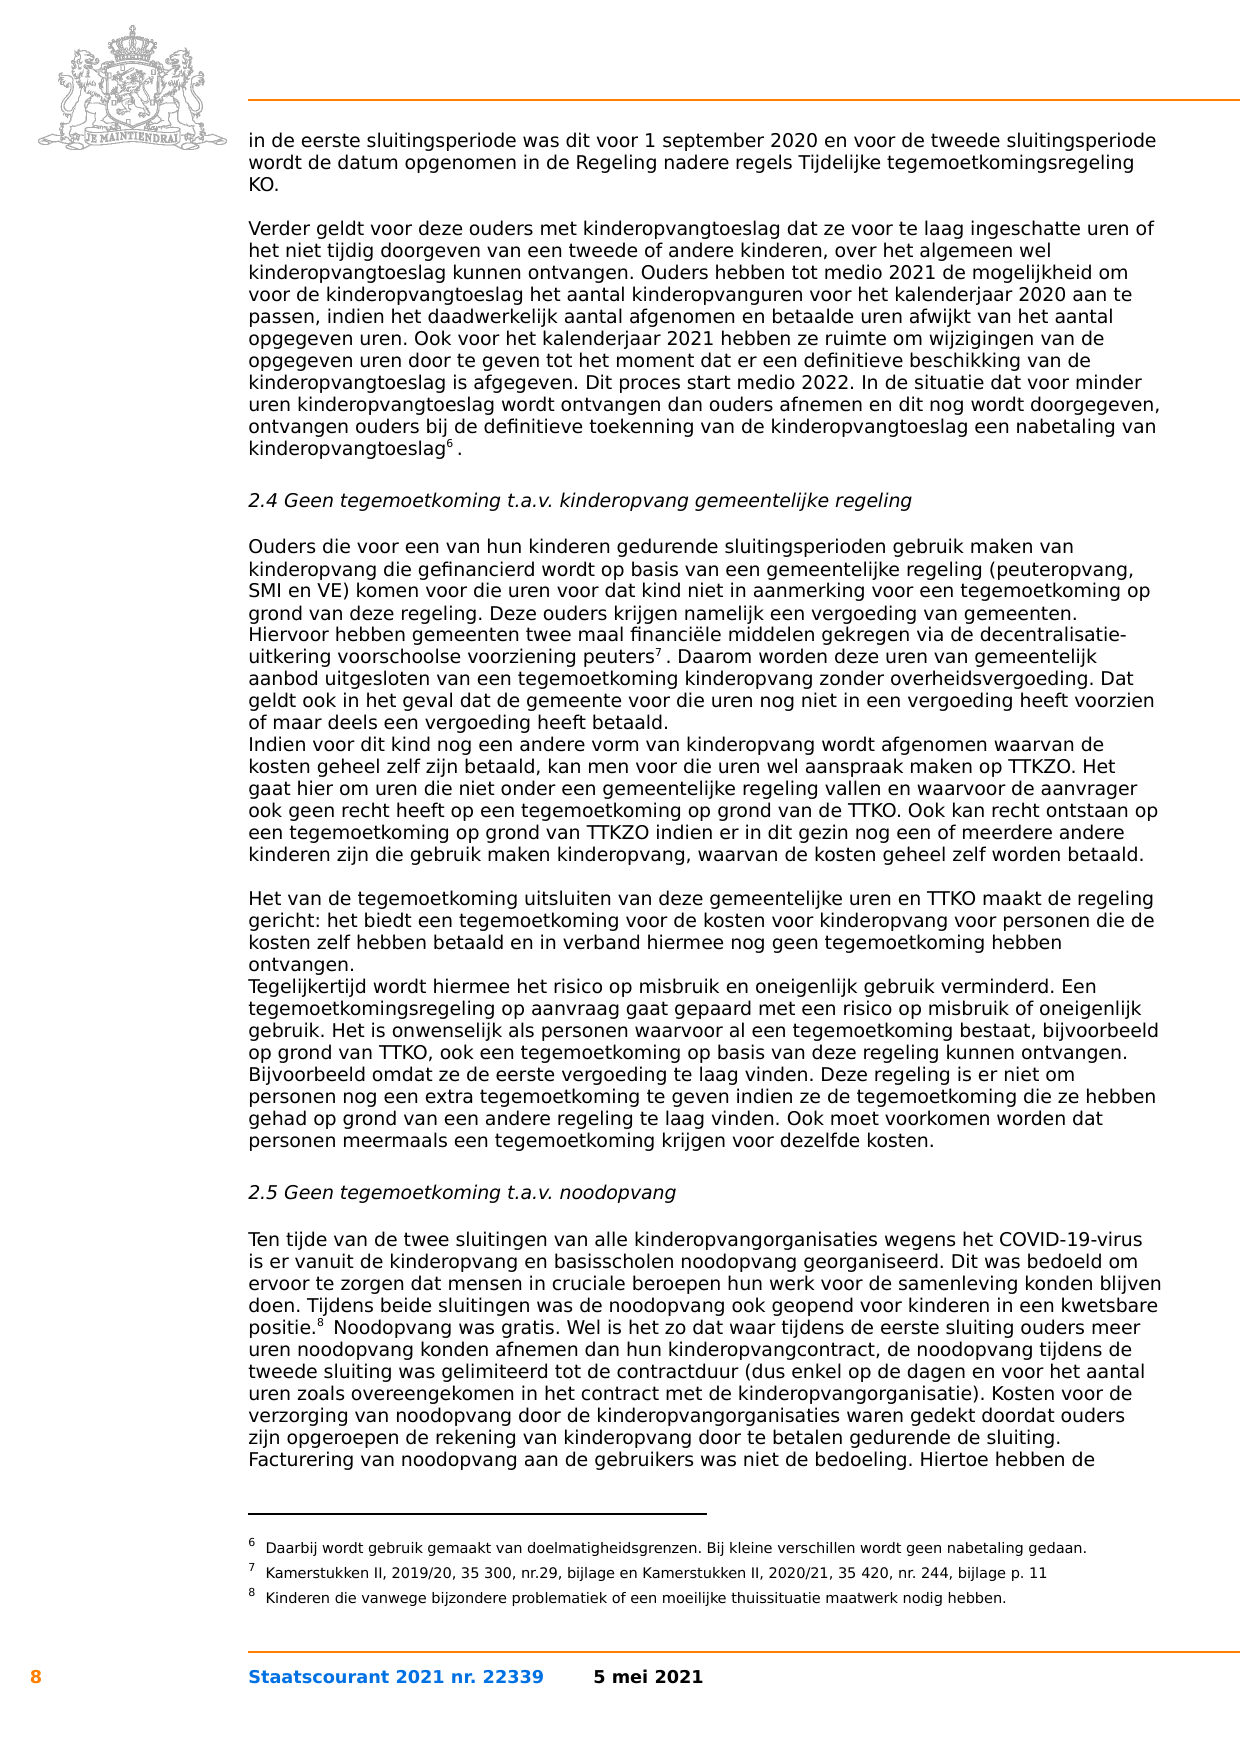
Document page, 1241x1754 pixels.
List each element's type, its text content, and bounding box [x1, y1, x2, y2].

text Verder geldt voor deze ouders met kinderopvangtoeslag dat ze voor te laag ingeschatte uren of het niet tijdig doorgeven van een tweede of andere kinderen, over het algemeen wel kinderopvangtoeslag kunnen ontvangen. Ouders hebben tot medio 2021 de mogelijkheid om voor de kinderopvangtoeslag het aantal kinderopvanguren voor het kalenderjaar 2020 aan te passen, indien het daadwerkelijk aantal afgenomen en betaalde uren afwijkt van het aantal opgegeven uren. Ook voor het kalenderjaar 2021 hebben ze ruimte om wijzigingen van de opgegeven uren door te geven tot het moment dat er een definitieve beschikking van de kinderopvangtoeslag is afgegeven. Dit proces start medio 2022. In de situatie dat voor minder uren kinderopvangtoeslag wordt ontvangen dan ouders afnemen en dit nog wordt doorgegeven, ontvangen ouders bij de definitieve toekenning van de kinderopvangtoeslag een nabetaling van kinderopvangtoeslag. [248, 218, 1163, 459]
text Daarbij wordt gebruik gemaakt van doelmatigheidsgrenzen. Bij kleine verschillen wordt geen nabetaling gedaan. [248, 1536, 1163, 1558]
text Kamerstukken II, 2019/20, 35 300, nr.29, bijlage en Kamerstukken II, 2020/21, 35 420, nr. 244, bijlage p. 11 [248, 1561, 1163, 1583]
text Het van de tegemoetkoming uitsluiten van deze gemeentelijke uren en TTKO maakt de regeling gericht: het biedt een tegemoetkoming voor de kosten voor kinderopvang voor personen die de kosten zelf hebben betaald en in verband hiermee nog geen tegemoetkoming hebben ontvangen. [248, 888, 1163, 976]
text Ouders die voor een van hun kinderen gedurende sluitingsperioden gebruik maken van kinderopvang die gefinancierd wordt op basis van een gemeentelijke regeling (peuteropvang, SMI en VE) komen voor die uren voor dat kind niet in aanmerking voor een tegemoetkoming op grond van deze regeling. Deze ouders krijgen namelijk een vergoeding van gemeenten. Hiervoor hebben gemeenten twee maal financiële middelen gekregen via de decentralisatie-uitkering voorschoolse voorziening peuters. Daarom worden deze uren van gemeentelijk aanbod uitgesloten van een tegemoetkoming kinderopvang zonder overheidsvergoeding. Dat geldt ook in het geval dat de gemeente voor die uren nog niet in een vergoeding heeft voorzien of maar deels een vergoeding heeft betaald. [248, 536, 1163, 734]
text Tegelijkertijd wordt hiermee het risico op misbruik en oneigenlijk gebruik verminderd. Een tegemoetkomingsregeling op aanvraag gaat gepaard met een risico op misbruik of oneigenlijk gebruik. Het is onwenselijk als personen waarvoor al een tegemoetkoming bestaat, bijvoorbeeld op grond van TTKO, ook een tegemoetkoming op basis van deze regeling kunnen ontvangen. Bijvoorbeeld omdat ze de eerste vergoeding te laag vinden. Deze regeling is er niet om personen nog een extra tegemoetkoming te geven indien ze de tegemoetkoming die ze hebben gehad op grond van een andere regeling te laag vinden. Ook moet voorkomen worden dat personen meermaals een tegemoetkoming krijgen voor dezelfde kosten. [248, 976, 1163, 1152]
text Kinderen die vanwege bijzondere problematiek of een moeilijke thuissituatie maatwerk nodig hebben. [248, 1586, 1163, 1608]
subtitle 2.5 Geen tegemoetkoming t.a.v. noodopvang [248, 1182, 1163, 1204]
subtitle 2.4 Geen tegemoetkoming t.a.v. kinderopvang gemeentelijke regeling [248, 489, 1163, 511]
text in de eerste sluitingsperiode was dit voor 1 september 2020 en voor de tweede sluitingsperiode wordt de datum opgenomen in de Regeling nadere regels Tijdelijke tegemoetkomingsregeling KO. [248, 130, 1163, 196]
picture [38, 25, 227, 150]
text Ten tijde van de twee sluitingen van alle kinderopvangorganisaties wegens het COVID-19-virus is er vanuit de kinderopvang en basisscholen noodopvang georganiseerd. Dit was bedoeld om ervoor te zorgen dat mensen in cruciale beroepen hun werk voor de samenleving konden blijven doen. Tijdens beide sluitingen was de noodopvang ook geopend voor kinderen in een kwetsbare positie. Noodopvang was gratis. Wel is het zo dat waar tijdens de eerste sluiting ouders meer uren noodopvang konden afnemen dan hun kinderopvangcontract, de noodopvang tijdens de tweede sluiting was gelimiteerd tot de contractduur (dus enkel op de dagen en voor het aantal uren zoals overeengekomen in het contract met de kinderopvangorganisatie). Kosten voor de verzorging van noodopvang door de kinderopvangorganisaties waren gedekt doordat ouders zijn opgeroepen de rekening van kinderopvang door te betalen gedurende de sluiting. Facturering van noodopvang aan de gebruikers was niet de bedoeling. Hiertoe hebben de [248, 1229, 1163, 1471]
text Indien voor dit kind nog een andere vorm van kinderopvang wordt afgenomen waarvan de kosten geheel zelf zijn betaald, kan men voor die uren wel aanspraak maken op TTKZO. Het gaat hier om uren die niet onder een gemeentelijke regeling vallen en waarvoor de aanvrager ook geen recht heeft op een tegemoetkoming op grond van de TTKO. Ook kan recht ontstaan op een tegemoetkoming op grond van TTKZO indien er in dit gezin nog een of meerdere andere kinderen zijn die gebruik maken kinderopvang, waarvan de kosten geheel zelf worden betaald. [248, 734, 1163, 866]
